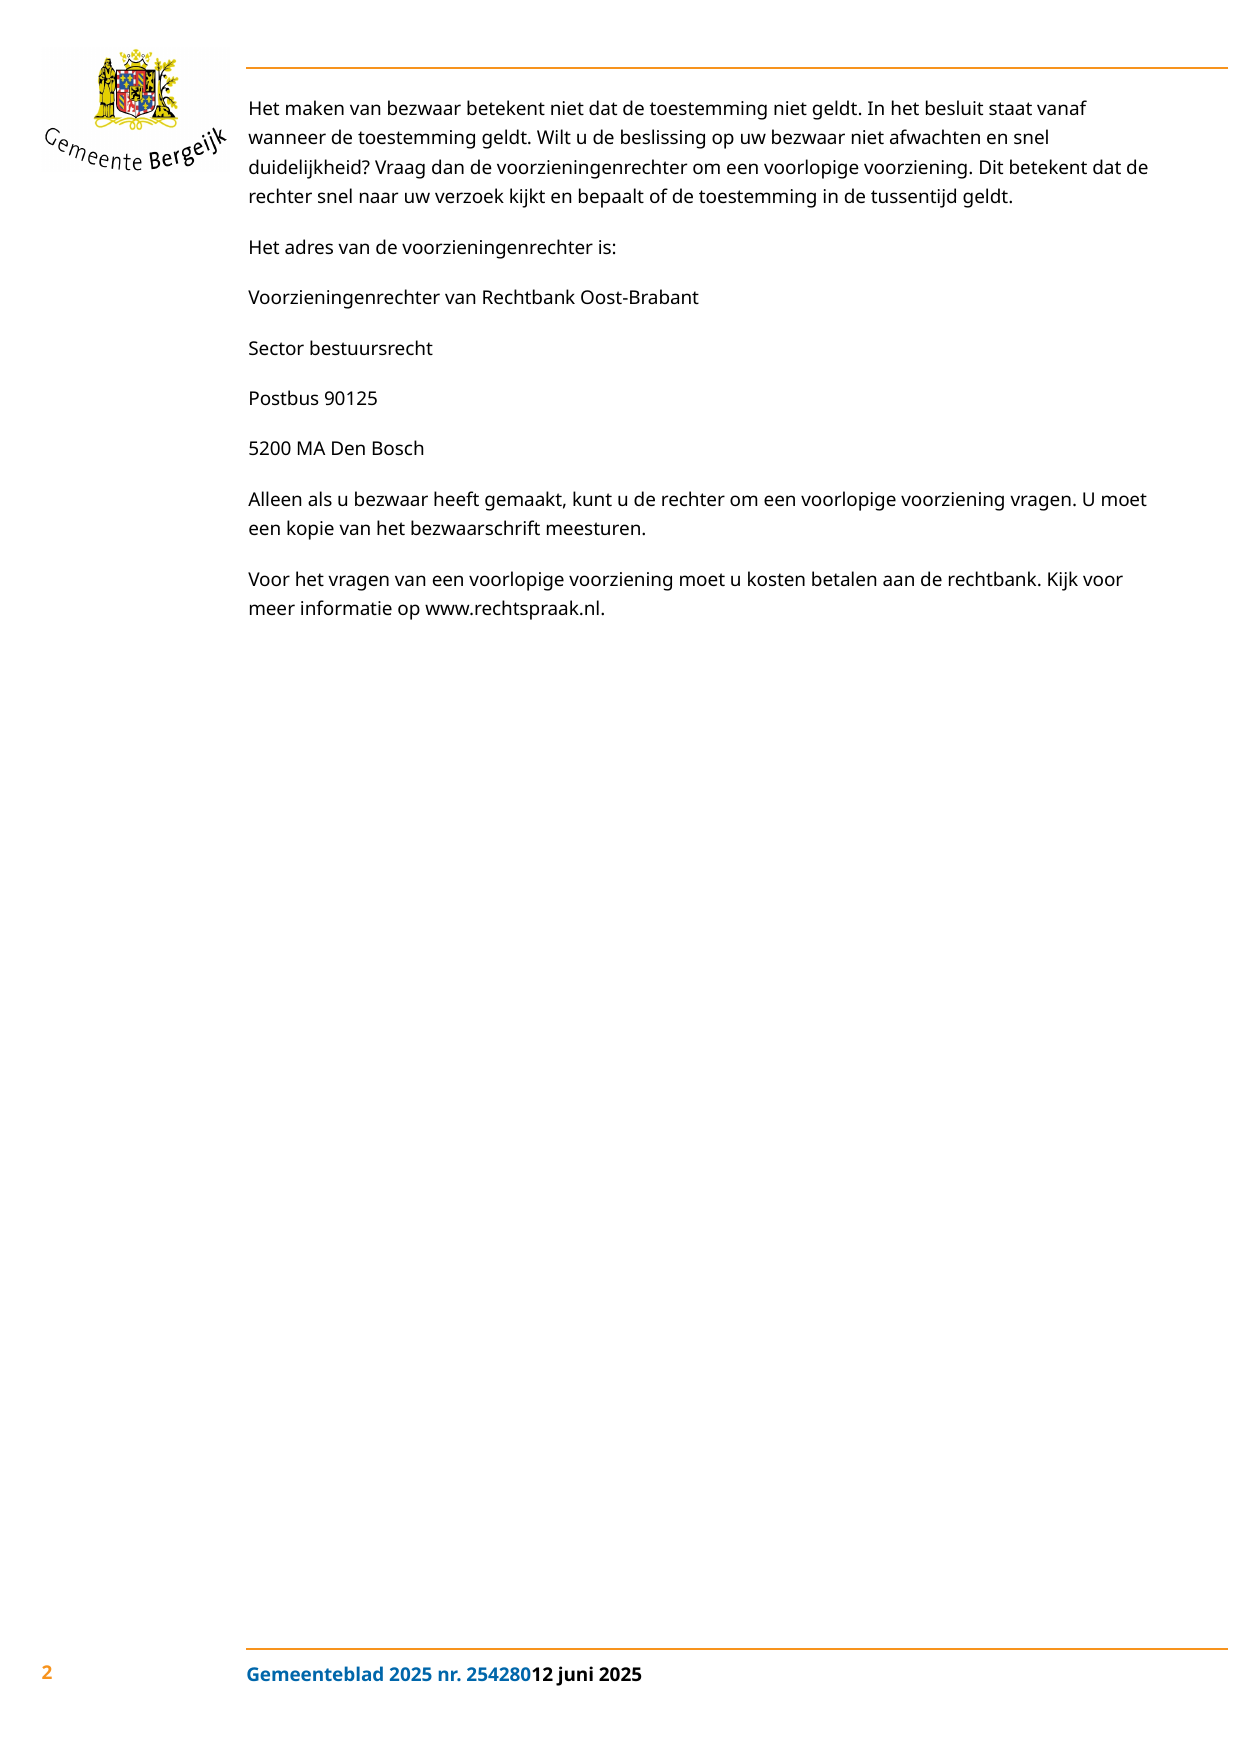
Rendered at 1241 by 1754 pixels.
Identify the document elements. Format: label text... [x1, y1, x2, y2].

text Het adres van de voorzieningenrechter is: [248, 234, 1152, 260]
text Het maken van bezwaar betekent niet dat de toestemming niet geldt. In het besluit staat vanaf wanneer de toestemming geldt. Wilt u de beslissing op uw bezwaar niet afwachten en snel duidelijkheid? Vraag dan de voorzieningenrechter om een voorlopige voorziening. Dit betekent dat de rechter snel naar uw verzoek kijkt en bepaalt of de toestemming in de tussentijd geldt. [248, 95, 1152, 209]
picture [41, 47, 231, 172]
text Sector bestuursrecht [248, 335, 1152, 361]
text Postbus 90125 [248, 385, 1152, 411]
text Voor het vragen van een voorlopige voorziening moet u kosten betalen aan de rechtbank. Kijk voor meer informatie op www.rechtspraak.nl. [248, 566, 1152, 621]
text Voorzieningenrechter van Rechtbank Oost-Brabant [248, 284, 1152, 310]
text 5200 MA Den Bosch [248, 436, 1152, 461]
text Alleen als u bezwaar heeft gemaakt, kunt u de rechter om een voorlopige voorziening vragen. U moet een kopie van het bezwaarschrift meesturen. [248, 486, 1152, 541]
